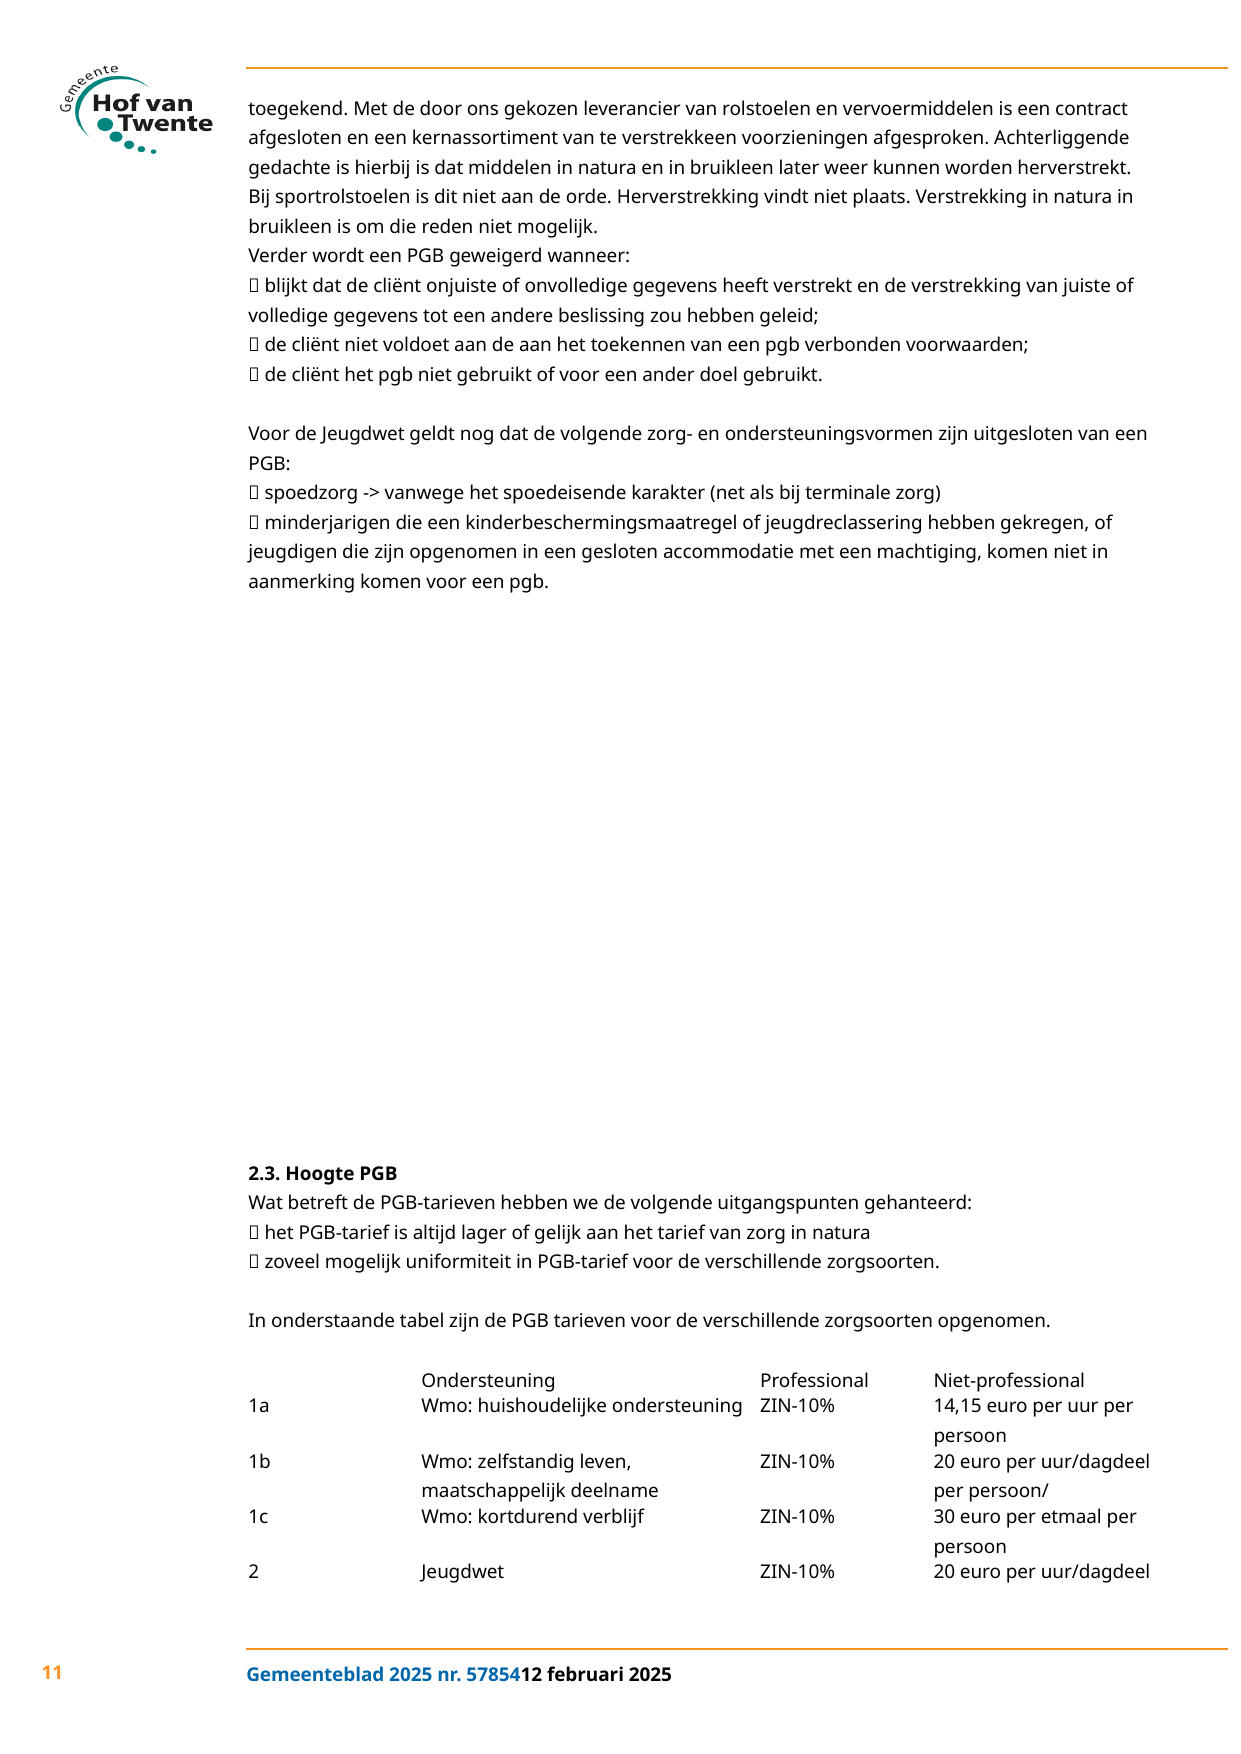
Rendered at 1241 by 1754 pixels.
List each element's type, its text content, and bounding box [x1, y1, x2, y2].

text  zoveel mogelijk uniformiteit in PGB-tarief voor de verschillende zorgsoorten. [248, 1248, 1152, 1274]
text  spoedzorg -> vanwege het spoedeisende karakter (net als bij terminale zorg) [248, 479, 1152, 505]
table_cell 20 euro per uur/dagdeel [933, 1559, 1152, 1584]
text Verder wordt een PGB geweigerd wanneer: [248, 243, 1152, 268]
table_header Professional [760, 1367, 933, 1393]
text Voor de Jeugdwet geldt nog dat de volgende zorg- en ondersteuningsvormen zijn uitgesloten van een PGB: [248, 420, 1152, 476]
text  de cliënt het pgb niet gebruikt of voor een ander doel gebruikt. [248, 361, 1152, 387]
table_cell 20 euro per uur/dagdeel per persoon/ [933, 1448, 1152, 1503]
text  blijkt dat de cliënt onjuiste of onvolledige gegevens heeft verstrekt en de verstrekking van juiste of volledige gegevens tot een andere beslissing zou hebben geleid; [248, 272, 1152, 328]
text 2.3. Hoogte PGB [248, 1160, 1152, 1186]
table_cell 1a [248, 1393, 421, 1448]
table_header Niet-professional [933, 1367, 1152, 1393]
table_cell ZIN-10% [760, 1393, 933, 1448]
text toegekend. Met de door ons gekozen leverancier van rolstoelen en vervoermiddelen is een contract afgesloten en een kernassortiment van te verstrekkeen voorzieningen afgesproken. Achterliggende gedachte is hierbij is dat middelen in natura en in bruikleen later weer kunnen worden herverstrekt. Bij sportrolstoelen is dit niet aan de orde. Herverstrekking vindt niet plaats. Verstrekking in natura in bruikleen is om die reden niet mogelijk. [248, 95, 1152, 239]
table_cell 14,15 euro per uur per persoon [933, 1393, 1152, 1448]
table_header [248, 1367, 421, 1393]
text Wat betreft de PGB-tarieven hebben we de volgende uitgangspunten gehanteerd: [248, 1189, 1152, 1215]
table_cell ZIN-10% [760, 1503, 933, 1559]
table_cell 2 [248, 1559, 421, 1584]
table_cell Wmo: zelfstandig leven, maatschappelijk deelname [421, 1448, 760, 1503]
text  het PGB-tarief is altijd lager of gelijk aan het tarief van zorg in natura [248, 1219, 1152, 1245]
table_cell ZIN-10% [760, 1448, 933, 1503]
table_cell 1c [248, 1503, 421, 1559]
picture [41, 47, 231, 172]
table_header Ondersteuning [421, 1367, 760, 1393]
table_cell Jeugdwet [421, 1559, 760, 1584]
table_cell Wmo: kortdurend verblijf [421, 1503, 760, 1559]
table_cell ZIN-10% [760, 1559, 933, 1584]
text  minderjarigen die een kinderbeschermingsmaatregel of jeugdreclassering hebben gekregen, of jeugdigen die zijn opgenomen in een gesloten accommodatie met een machtiging, komen niet in aanmerking komen voor een pgb. [248, 509, 1152, 594]
text  de cliënt niet voldoet aan de aan het toekennen van een pgb verbonden voorwaarden; [248, 331, 1152, 357]
table_cell Wmo: huishoudelijke ondersteuning [421, 1393, 760, 1448]
text In onderstaande tabel zijn de PGB tarieven voor de verschillende zorgsoorten opgenomen. [248, 1308, 1152, 1333]
table_cell 1b [248, 1448, 421, 1503]
table_cell 30 euro per etmaal per persoon [933, 1503, 1152, 1559]
